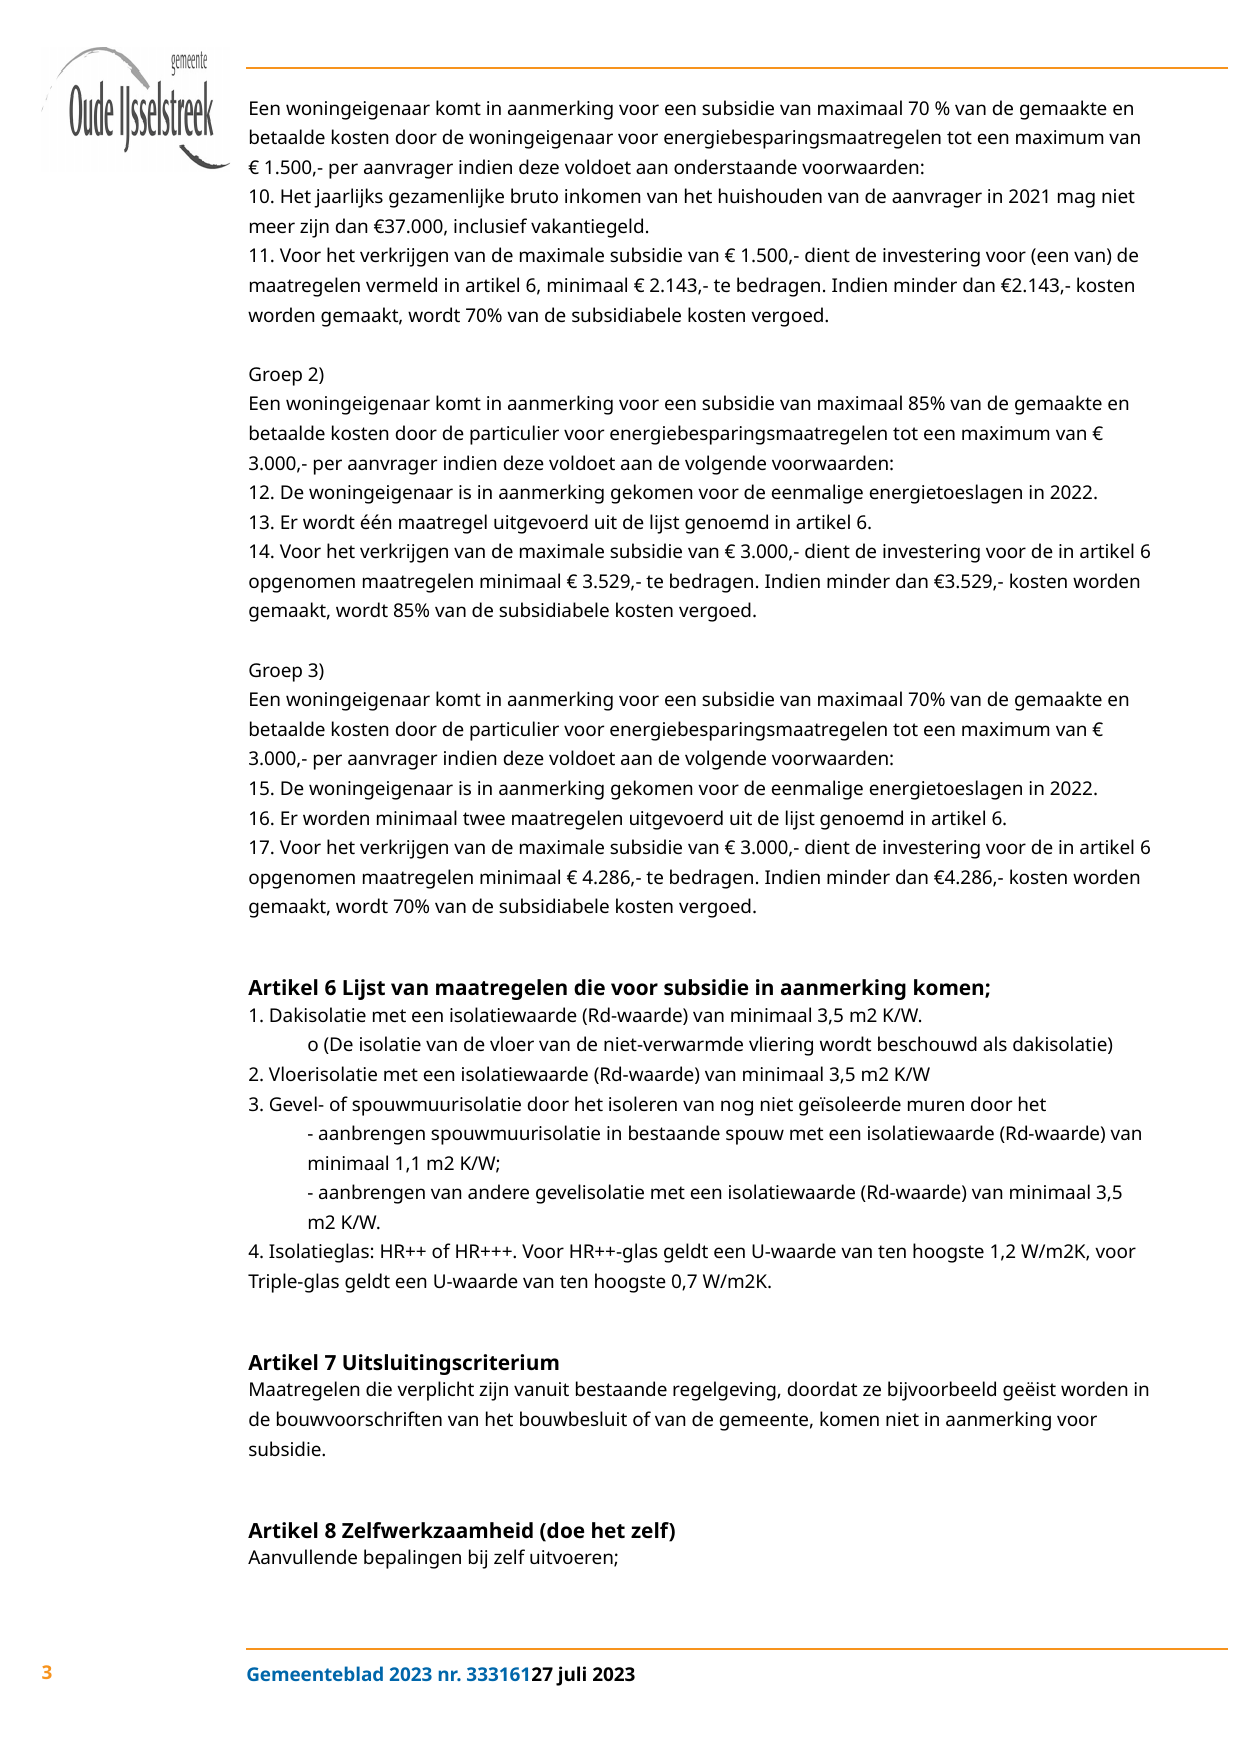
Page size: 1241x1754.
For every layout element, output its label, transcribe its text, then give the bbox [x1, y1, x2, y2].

text 15. De woningeigenaar is in aanmerking gekomen voor de eenmalige energietoeslagen in 2022. [248, 775, 1152, 801]
text 17. Voor het verkrijgen van de maximale subsidie van € 3.000,- dient de investering voor de in artikel 6 opgenomen maatregelen minimaal € 4.286,- te bedragen. Indien minder dan €4.286,- kosten worden gemaakt, wordt 70% van de subsidiabele kosten vergoed. [248, 834, 1152, 919]
text Aanvullende bepalingen bij zelf uitvoeren; [248, 1544, 1152, 1570]
text 16. Er worden minimaal twee maatregelen uitgevoerd uit de lijst genoemd in artikel 6. [248, 805, 1152, 831]
text Artikel 8 Zelfwerkzaamheid (doe het zelf) [248, 1516, 1152, 1544]
text 3. Gevel- of spouwmuurisolatie door het isoleren van nog niet geïsoleerde muren door het [248, 1091, 1152, 1116]
text Artikel 6 Lijst van maatregelen die voor subsidie in aanmerking komen; [248, 973, 1152, 1002]
text Artikel 7 Uitsluitingscriterium [248, 1348, 1152, 1377]
text 11. Voor het verkrijgen van de maximale subsidie van € 1.500,- dient de investering voor (een van) de maatregelen vermeld in artikel 6, minimaal € 2.143,- te bedragen. Indien minder dan €2.143,- kosten worden gemaakt, wordt 70% van de subsidiabele kosten vergoed. [248, 243, 1152, 328]
text Maatregelen die verplicht zijn vanuit bestaande regelgeving, doordat ze bijvoorbeeld geëist worden in de bouwvoorschriften van het bouwbesluit of van de gemeente, komen niet in aanmerking voor subsidie. [248, 1377, 1152, 1462]
list - aanbrengen spouwmuurisolatie in bestaande spouw met een isolatiewaarde (Rd-waarde) van minimaal 1,1 m2 K/W; [248, 1120, 1152, 1176]
text 10. Het jaarlijks gezamenlijke bruto inkomen van het huishouden van de aanvrager in 2021 mag niet meer zijn dan €37.000, inclusief vakantiegeld. [248, 183, 1152, 239]
text 4. Isolatieglas: HR++ of HR+++. Voor HR++-glas geldt een U-waarde van ten hoogste 1,2 W/m2K, voor Triple-glas geldt een U-waarde van ten hoogste 0,7 W/m2K. [248, 1239, 1152, 1294]
text 14. Voor het verkrijgen van de maximale subsidie van € 3.000,- dient de investering voor de in artikel 6 opgenomen maatregelen minimaal € 3.529,- te bedragen. Indien minder dan €3.529,- kosten worden gemaakt, wordt 85% van de subsidiabele kosten vergoed. [248, 538, 1152, 623]
text Groep 2) [248, 361, 1152, 387]
text 1. Dakisolatie met een isolatiewaarde (Rd-waarde) van minimaal 3,5 m2 K/W. [248, 1002, 1152, 1028]
text 12. De woningeigenaar is in aanmerking gekomen voor de eenmalige energietoeslagen in 2022. [248, 479, 1152, 505]
text Groep 3) [248, 657, 1152, 683]
text 2. Vloerisolatie met een isolatiewaarde (Rd-waarde) van minimaal 3,5 m2 K/W [248, 1061, 1152, 1087]
list - aanbrengen van andere gevelisolatie met een isolatiewaarde (Rd-waarde) van minimaal 3,5 m2 K/W. [248, 1179, 1152, 1235]
text 13. Er wordt één maatregel uitgevoerd uit de lijst genoemd in artikel 6. [248, 509, 1152, 535]
list o (De isolatie van de vloer van de niet-verwarmde vliering wordt beschouwd als dakisolatie) [248, 1032, 1152, 1057]
text Een woningeigenaar komt in aanmerking voor een subsidie van maximaal 70 % van de gemaakte en betaalde kosten door de woningeigenaar voor energiebesparingsmaatregelen tot een maximum van € 1.500,- per aanvrager indien deze voldoet aan onderstaande voorwaarden: [248, 95, 1152, 180]
text Een woningeigenaar komt in aanmerking voor een subsidie van maximaal 85% van de gemaakte en betaalde kosten door de particulier voor energiebesparingsmaatregelen tot een maximum van € 3.000,- per aanvrager indien deze voldoet aan de volgende voorwaarden: [248, 391, 1152, 476]
text Een woningeigenaar komt in aanmerking voor een subsidie van maximaal 70% van de gemaakte en betaalde kosten door de particulier voor energiebesparingsmaatregelen tot een maximum van € 3.000,- per aanvrager indien deze voldoet aan de volgende voorwaarden: [248, 686, 1152, 771]
picture [41, 47, 231, 172]
